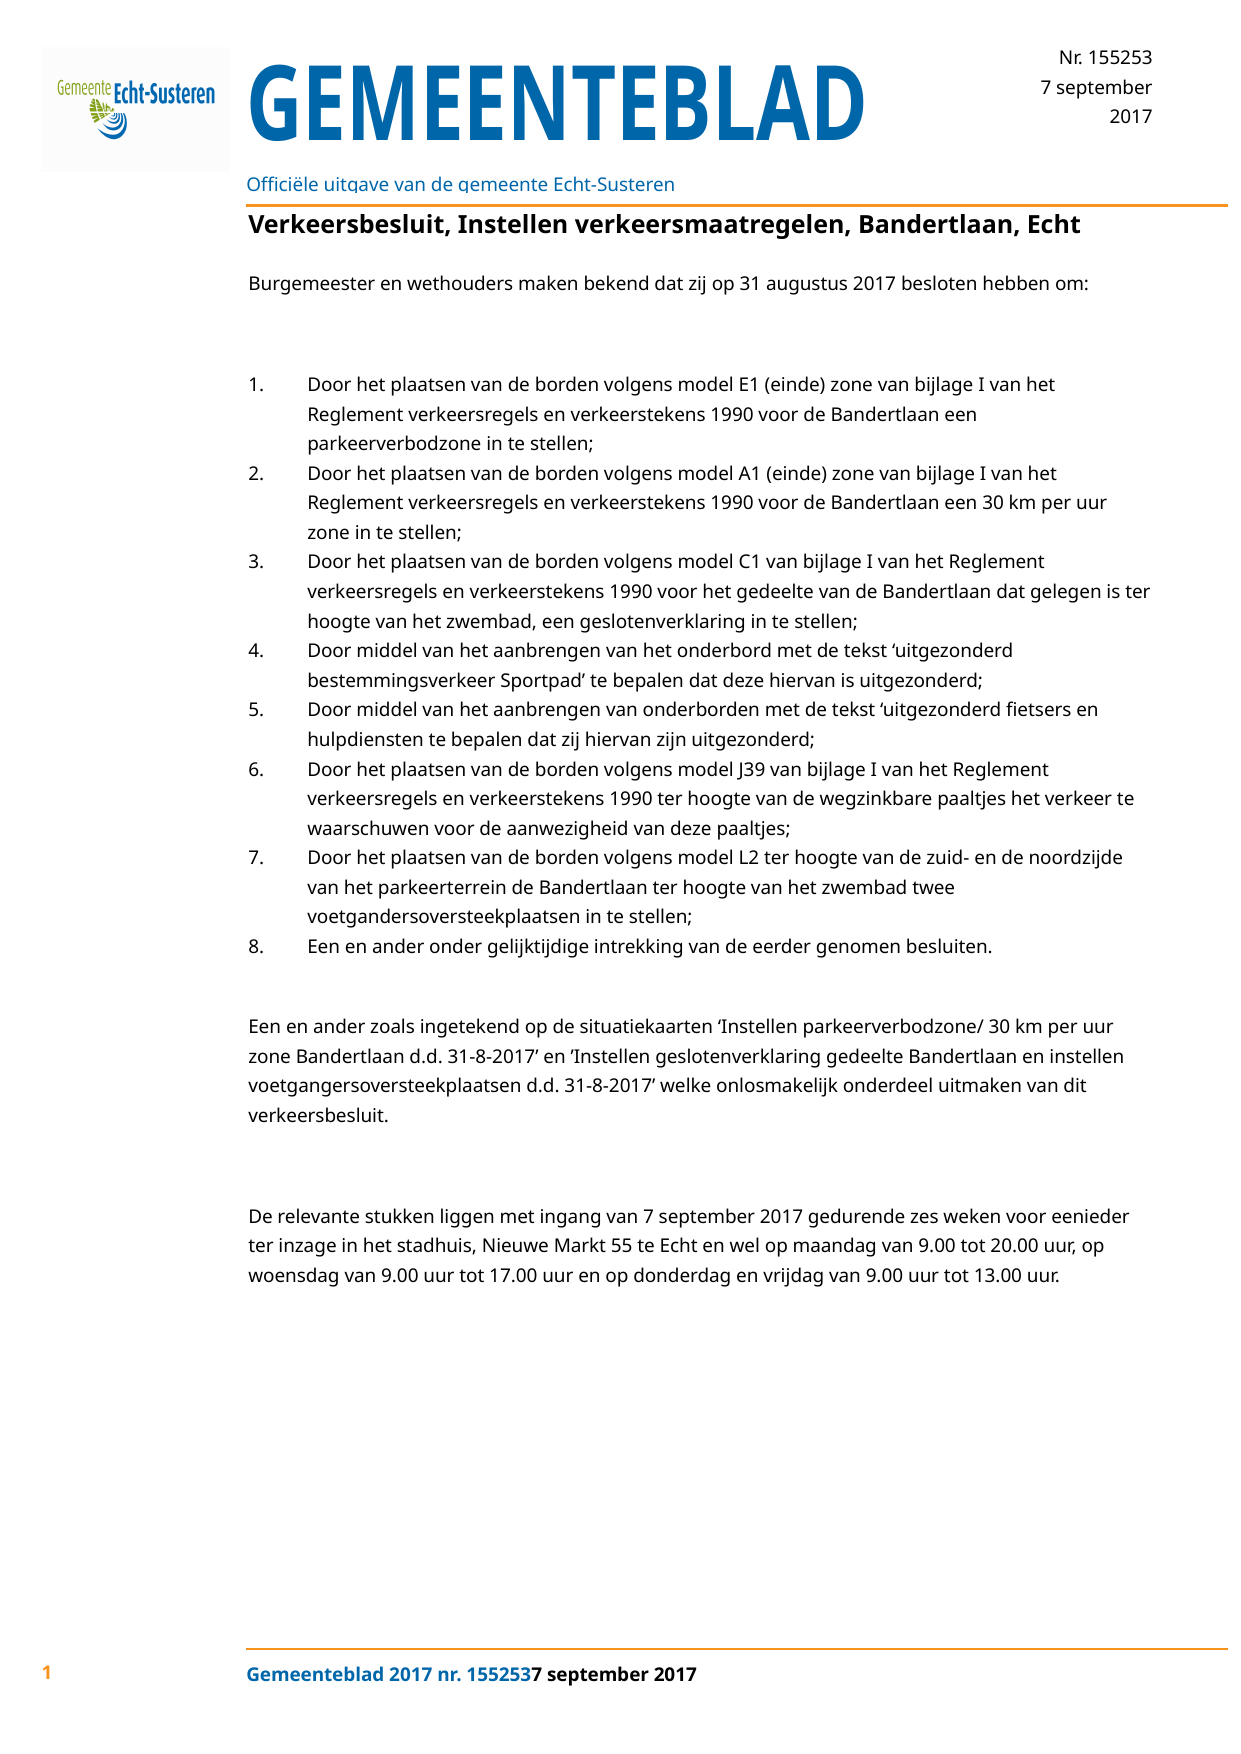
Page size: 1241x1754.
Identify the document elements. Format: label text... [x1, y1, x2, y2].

list Door het plaatsen van de borden volgens model E1 (einde) zone van bijlage I van het Reglement verkeersregels en verkeerstekens 1990 voor de Bandertlaan een parkeerverbodzone in te stellen; [248, 371, 1152, 456]
list Een en ander onder gelijktijdige intrekking van de eerder genomen besluiten. [248, 933, 1152, 959]
list Door het plaatsen van de borden volgens model J39 van bijlage I van het Reglement verkeersregels en verkeerstekens 1990 ter hoogte van de wegzinkbare paaltjes het verkeer te waarschuwen voor de aanwezigheid van deze paaltjes; [248, 756, 1152, 841]
text Verkeersbesluit, Instellen verkeersmaatregelen, Bandertlaan, Echt [248, 207, 1152, 241]
text Een en ander zoals ingetekend op de situatiekaarten ‘Instellen parkeerverbodzone/ 30 km per uur zone Bandertlaan d.d. 31-8-2017’ en ’Instellen geslotenverklaring gedeelte Bandertlaan en instellen voetgangersoversteekplaatsen d.d. 31-8-2017’ welke onlosmakelijk onderdeel uitmaken van dit verkeersbesluit. [248, 1013, 1152, 1128]
list Door middel van het aanbrengen van het onderbord met de tekst ‘uitgezonderd bestemmingsverkeer Sportpad’ te bepalen dat deze hiervan is uitgezonderd; [248, 637, 1152, 693]
list Door middel van het aanbrengen van onderborden met de tekst ‘uitgezonderd fietsers en hulpdiensten te bepalen dat zij hiervan zijn uitgezonderd; [248, 697, 1152, 752]
list Door het plaatsen van de borden volgens model A1 (einde) zone van bijlage I van het Reglement verkeersregels en verkeerstekens 1990 voor de Bandertlaan een 30 km per uur zone in te stellen; [248, 460, 1152, 545]
text De relevante stukken liggen met ingang van 7 september 2017 gedurende zes weken voor eenieder ter inzage in het stadhuis, Nieuwe Markt 55 te Echt en wel op maandag van 9.00 tot 20.00 uur, op woensdag van 9.00 uur tot 17.00 uur en op donderdag en vrijdag van 9.00 uur tot 13.00 uur. [248, 1203, 1152, 1288]
list Door het plaatsen van de borden volgens model C1 van bijlage I van het Reglement verkeersregels en verkeerstekens 1990 voor het gedeelte van de Bandertlaan dat gelegen is ter hoogte van het zwembad, een geslotenverklaring in te stellen; [248, 549, 1152, 633]
picture [41, 47, 231, 172]
list Door het plaatsen van de borden volgens model L2 ter hoogte van de zuid- en de noordzijde van het parkeerterrein de Bandertlaan ter hoogte van het zwembad twee voetgandersoversteekplaatsen in te stellen; [248, 844, 1152, 929]
text Burgemeester en wethouders maken bekend dat zij op 31 augustus 2017 besloten hebben om: [248, 270, 1152, 296]
